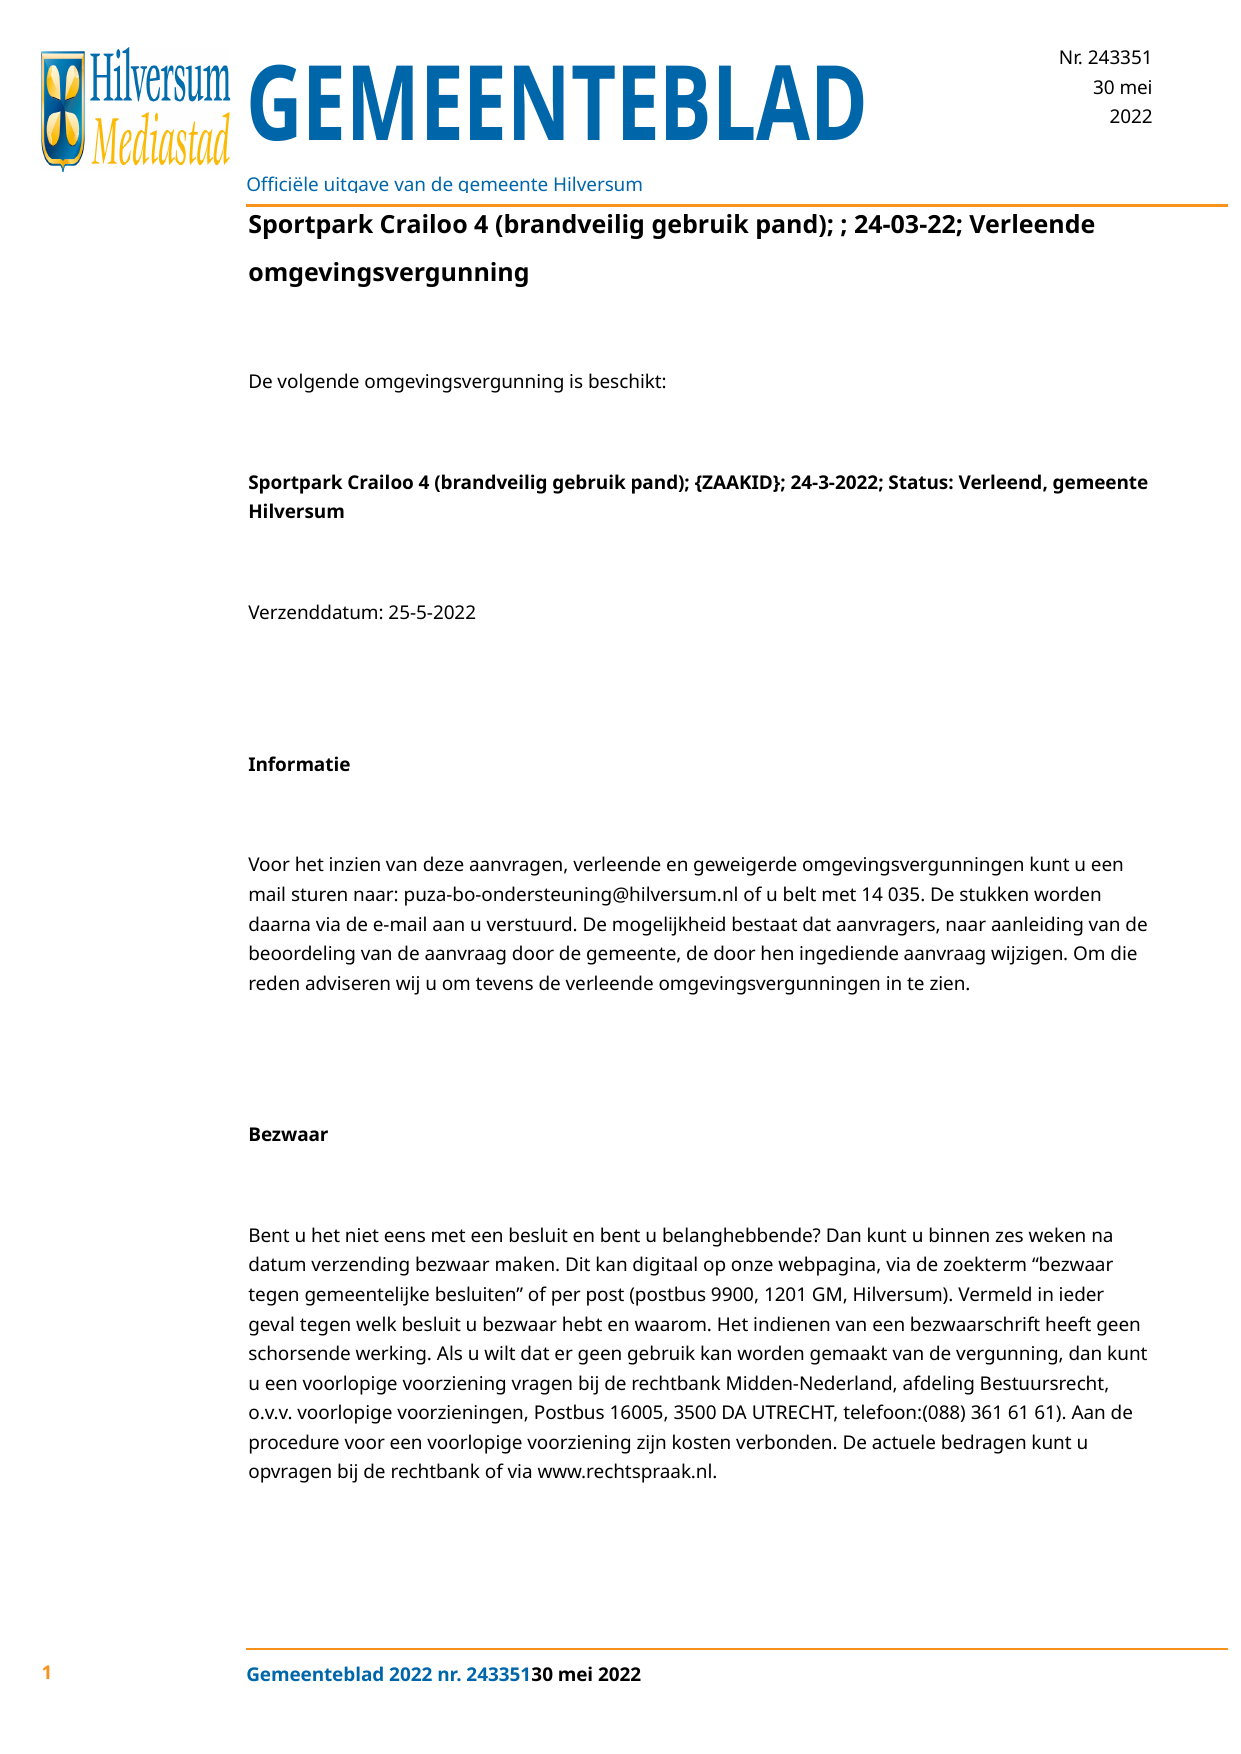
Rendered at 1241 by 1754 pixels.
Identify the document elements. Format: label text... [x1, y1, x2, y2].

picture [41, 47, 231, 172]
text Verzenddatum: 25-5-2022 [248, 599, 1152, 625]
text Bezwaar [248, 1121, 1152, 1147]
text De volgende omgevingsvergunning is beschikt: [248, 368, 1152, 394]
text Sportpark Crailoo 4 (brandveilig gebruik pand); ; 24-03-22; Verleende omgevingsvergunning [248, 207, 1152, 288]
text Bent u het niet eens met een besluit en bent u belanghebbende? Dan kunt u binnen zes weken na datum verzending bezwaar maken. Dit kan digitaal op onze webpagina, via de zoekterm “bezwaar tegen gemeentelijke besluiten” of per post (postbus 9900, 1201 GM, Hilversum). Vermeld in ieder geval tegen welk besluit u bezwaar hebt en waarom. Het indienen van een bezwaarschrift heeft geen schorsende werking. Als u wilt dat er geen gebruik kan worden gemaakt van de vergunning, dan kunt u een voorlopige voorziening vragen bij de rechtbank Midden-Nederland, afdeling Bestuursrecht, o.v.v. voorlopige voorzieningen, Postbus 16005, 3500 DA UTRECHT, telefoon:(088) 361 61 61). Aan de procedure voor een voorlopige voorziening zijn kosten verbonden. De actuele bedragen kunt u opvragen bij de rechtbank of via www.rechtspraak.nl. [248, 1222, 1152, 1484]
text Sportpark Crailoo 4 (brandveilig gebruik pand); {ZAAKID}; 24-3-2022; Status: Verleend, gemeente Hilversum [248, 469, 1152, 524]
text Voor het inzien van deze aanvragen, verleende en geweigerde omgevingsvergunningen kunt u een mail sturen naar: puza-bo-ondersteuning@hilversum.nl of u belt met 14 035. De stukken worden daarna via de e-mail aan u verstuurd. De mogelijkheid bestaat dat aanvragers, naar aanleiding van de beoordeling van de aanvraag door de gemeente, de door hen ingediende aanvraag wijzigen. Om die reden adviseren wij u om tevens de verleende omgevingsvergunningen in te zien. [248, 852, 1152, 996]
text Informatie [248, 751, 1152, 777]
